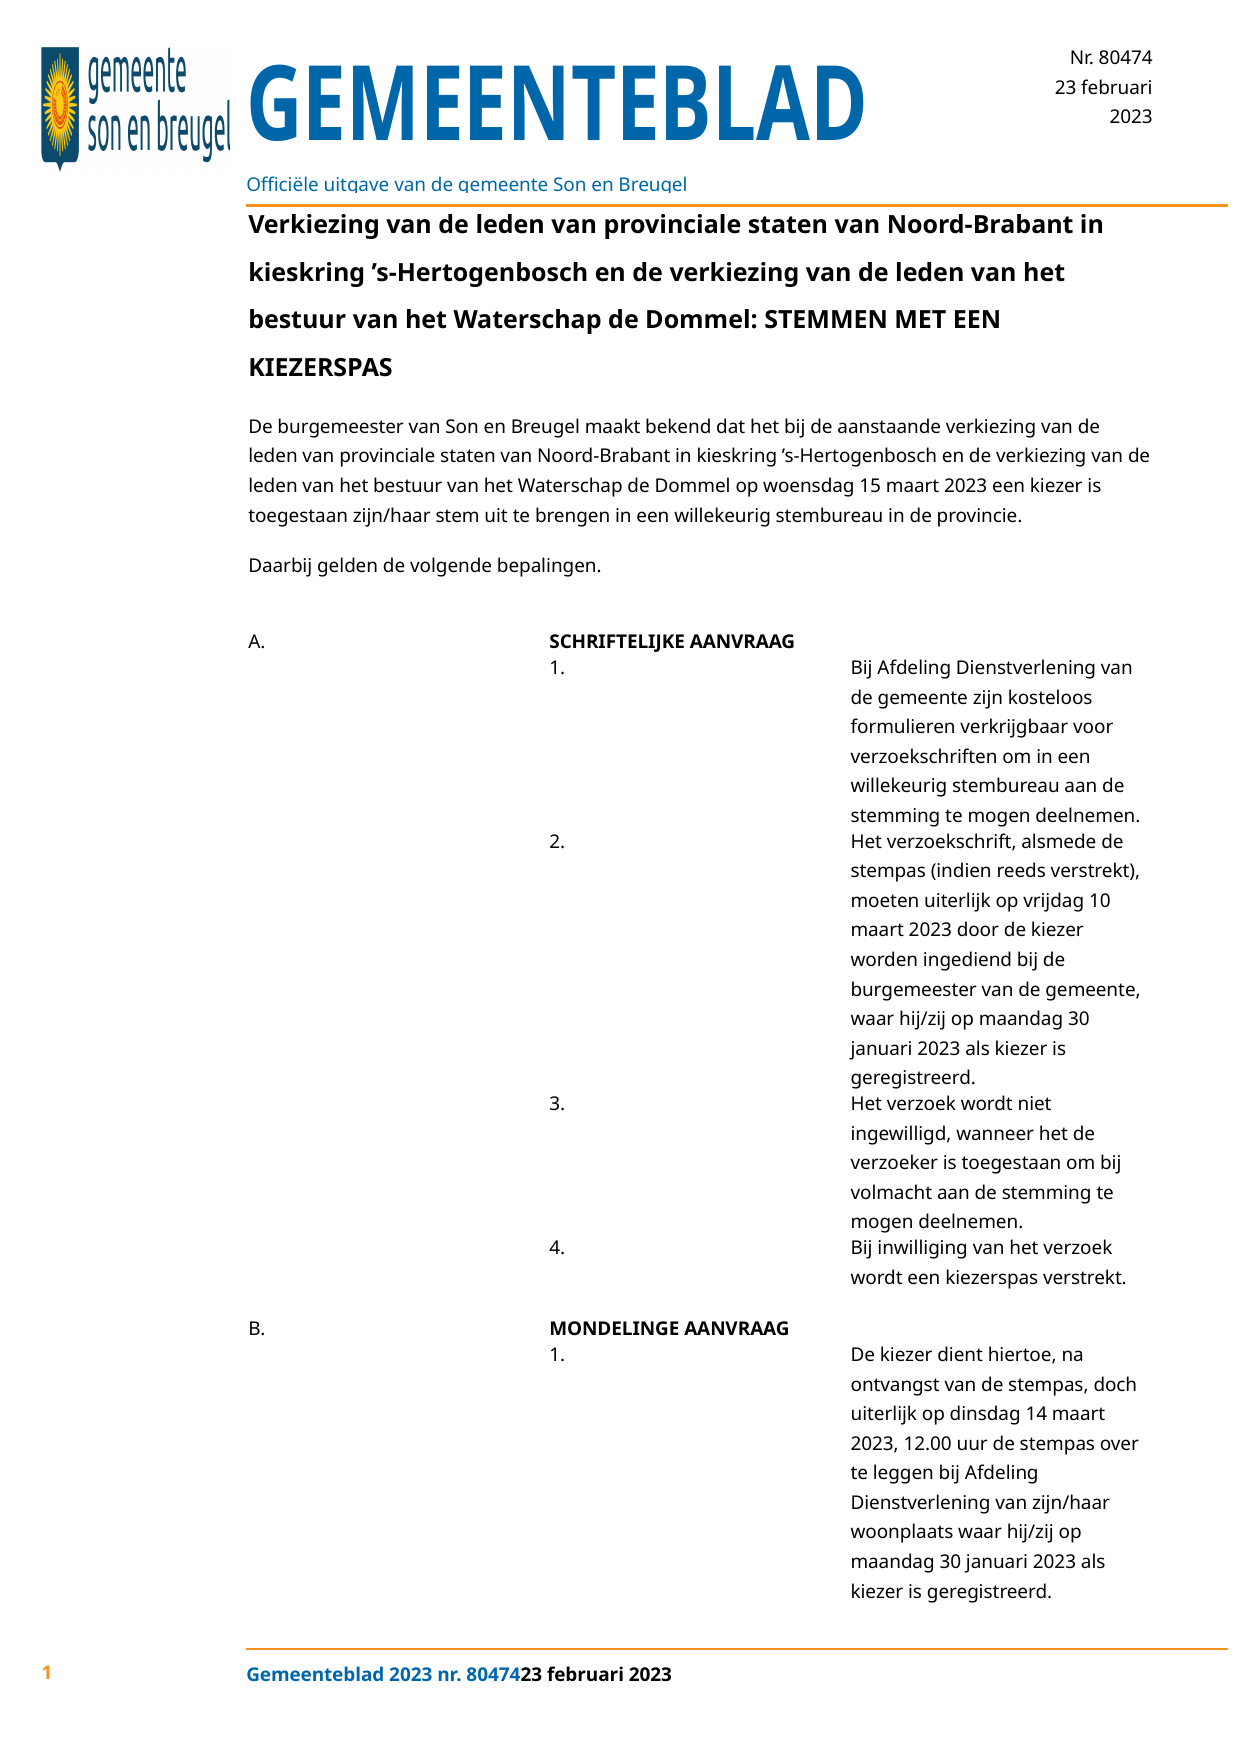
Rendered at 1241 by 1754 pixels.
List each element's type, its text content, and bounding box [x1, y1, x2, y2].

text Verkiezing van de leden van provinciale staten van Noord-Brabant in kieskring ’s-Hertogenbosch en de verkiezing van de leden van het bestuur van het Waterschap de Dommel: STEMMEN MET EEN KIEZERSPAS [248, 207, 1152, 384]
table_cell [248, 1290, 1152, 1315]
table_cell Het verzoekschrift, alsmede de stempas (indien reeds verstrekt), moeten uiterlijk op vrijdag 10 maart 2023 door de kiezer worden ingediend bij de burgemeester van de gemeente, waar hij/zij op maandag 30 januari 2023 als kiezer is geregistreerd. [850, 828, 1152, 1090]
table_cell De kiezer dient hiertoe, na ontvangst van de stempas, doch uiterlijk op dinsdag 14 maart 2023, 12.00 uur de stempas over te leggen bij Afdeling Dienstverlening van zijn/haar woonplaats waar hij/zij op maandag 30 januari 2023 als kiezer is geregistreerd. [850, 1341, 1152, 1603]
table_header [850, 603, 1152, 628]
table_cell [248, 1341, 549, 1603]
table_cell Bij inwilliging van het verzoek wordt een kiezerspas verstrekt. [850, 1234, 1152, 1290]
table_header [248, 603, 549, 628]
table_cell 1. [549, 1341, 850, 1603]
table_cell A. [248, 629, 549, 654]
table_cell [248, 1234, 549, 1290]
table_cell B. [248, 1315, 549, 1341]
table_cell 2. [549, 828, 850, 1090]
table_cell [248, 828, 549, 1090]
table_cell Het verzoek wordt niet ingewilligd, wanneer het de verzoeker is toegestaan om bij volmacht aan de stemming te mogen deelnemen. [850, 1090, 1152, 1234]
picture [41, 47, 231, 172]
table_cell 1. [549, 654, 850, 828]
table_header [549, 603, 850, 628]
table_cell MONDELINGE AANVRAAG [549, 1315, 1152, 1341]
table_cell Bij Afdeling Dienstverlening van de gemeente zijn kosteloos formulieren verkrijgbaar voor verzoekschriften om in een willekeurig stembureau aan de stemming te mogen deelnemen. [850, 654, 1152, 828]
table_cell [248, 654, 549, 828]
table_cell 4. [549, 1234, 850, 1290]
table_cell SCHRIFTELIJKE AANVRAAG [549, 629, 1152, 654]
text De burgemeester van Son en Breugel maakt bekend dat het bij de aanstaande verkiezing van de leden van provinciale staten van Noord-Brabant in kieskring ’s-Hertogenbosch en de verkiezing van de leden van het bestuur van het Waterschap de Dommel op woensdag 15 maart 2023 een kiezer is toegestaan zijn/haar stem uit te brengen in een willekeurig stembureau in de provincie. [248, 413, 1152, 528]
text Daarbij gelden de volgende bepalingen. [248, 552, 1152, 578]
table_cell [248, 1090, 549, 1234]
table_cell 3. [549, 1090, 850, 1234]
